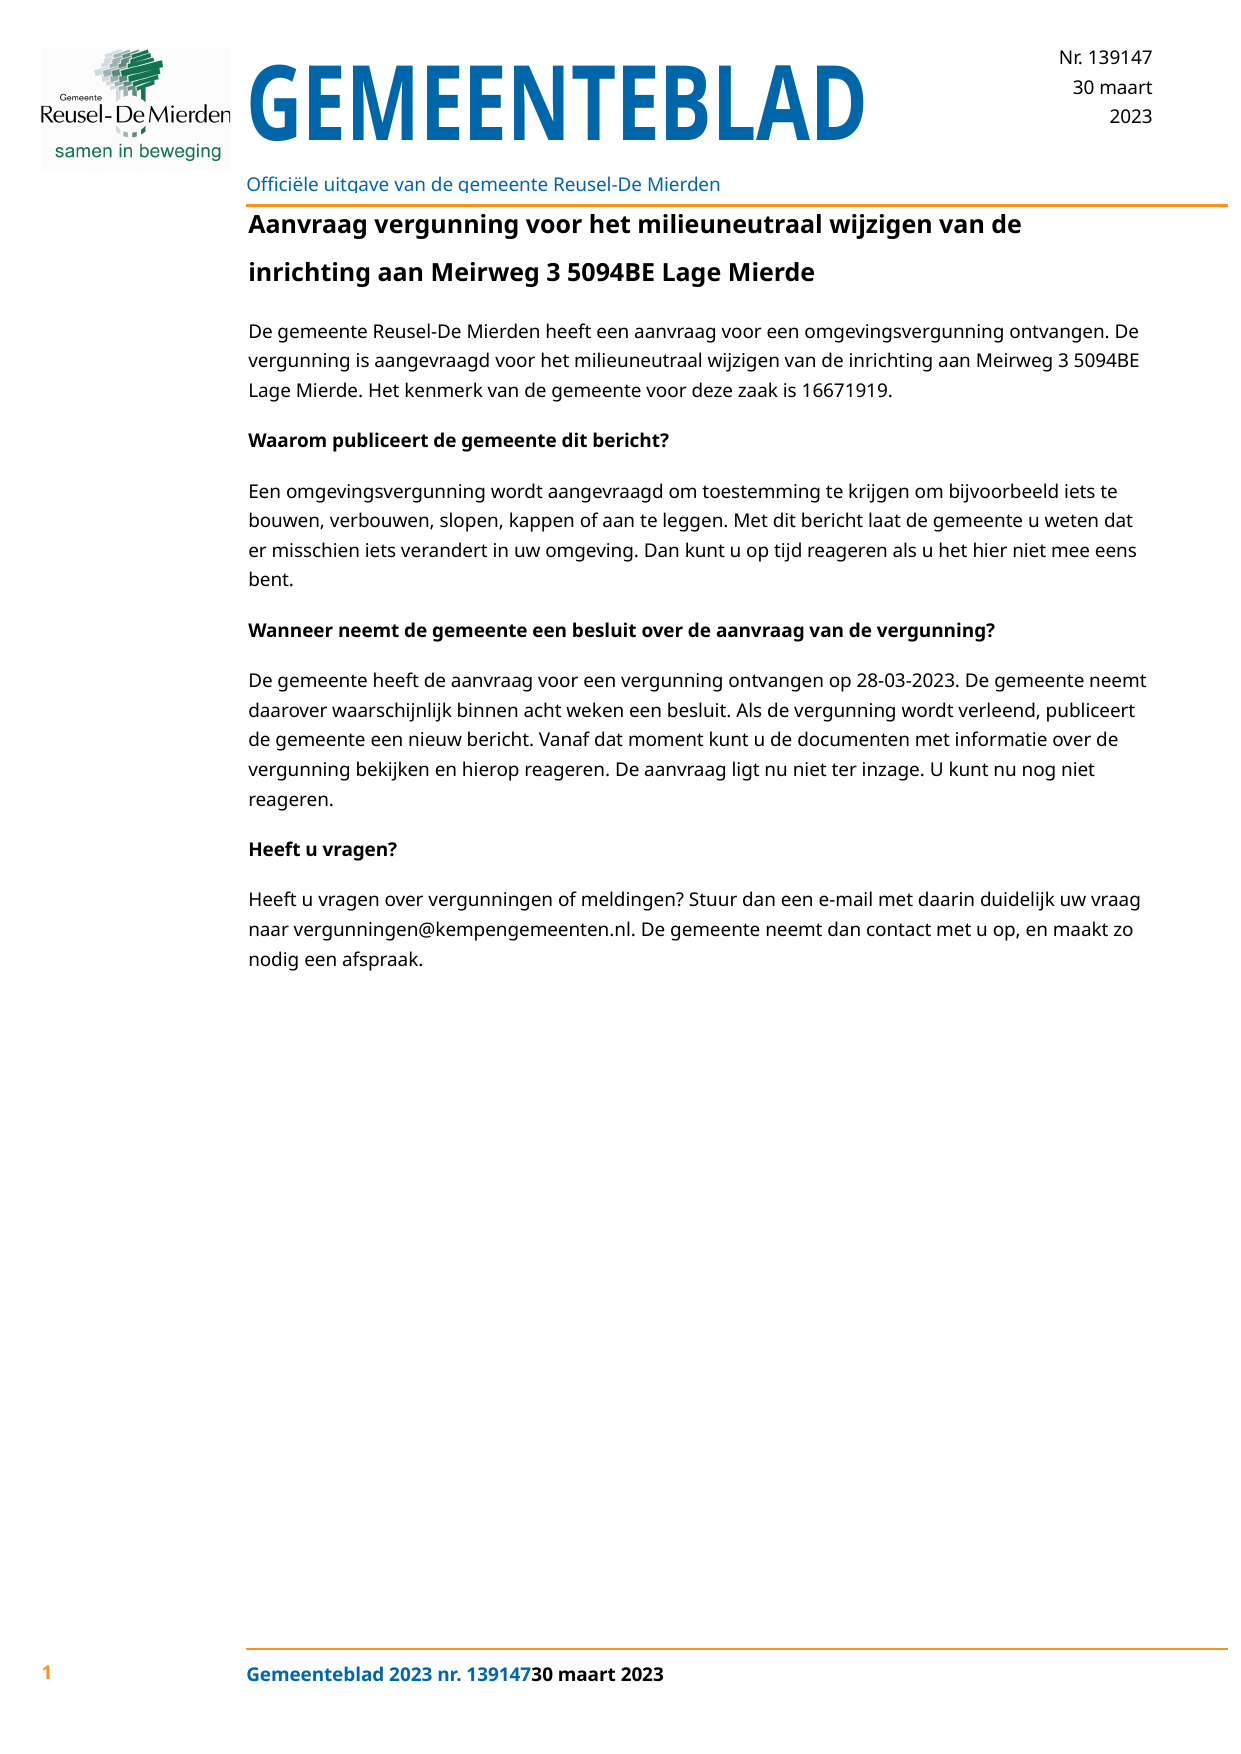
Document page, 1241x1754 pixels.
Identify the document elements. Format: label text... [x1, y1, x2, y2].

text Heeft u vragen? [248, 836, 1152, 862]
text Heeft u vragen over vergunningen of meldingen? Stuur dan een e-mail met daarin duidelijk uw vraag naar vergunningen@kempengemeenten.nl. De gemeente neemt dan contact met u op, en maakt zo nodig een afspraak. [248, 887, 1152, 972]
text Een omgevingsvergunning wordt aangevraagd om toestemming te krijgen om bijvoorbeeld iets te bouwen, verbouwen, slopen, kappen of aan te leggen. Met dit bericht laat de gemeente u weten dat er misschien iets verandert in uw omgeving. Dan kunt u op tijd reageren als u het hier niet mee eens bent. [248, 478, 1152, 592]
text Waarom publiceert de gemeente dit bericht? [248, 427, 1152, 453]
text Aanvraag vergunning voor het milieuneutraal wijzigen van de inrichting aan Meirweg 3 5094BE Lage Mierde [248, 207, 1152, 288]
text Wanneer neemt de gemeente een besluit over de aanvraag van de vergunning? [248, 617, 1152, 643]
text De gemeente Reusel-De Mierden heeft een aanvraag voor een omgevingsvergunning ontvangen. De vergunning is aangevraagd voor het milieuneutraal wijzigen van de inrichting aan Meirweg 3 5094BE Lage Mierde. Het kenmerk van de gemeente voor deze zaak is 16671919. [248, 318, 1152, 403]
text De gemeente heeft de aanvraag voor een vergunning ontvangen op 28-03-2023. De gemeente neemt daarover waarschijnlijk binnen acht weken een besluit. Als de vergunning wordt verleend, publiceert de gemeente een nieuw bericht. Vanaf dat moment kunt u de documenten met informatie over de vergunning bekijken en hierop reageren. De aanvraag ligt nu niet ter inzage. U kunt nu nog niet reageren. [248, 667, 1152, 812]
picture [41, 47, 231, 172]
